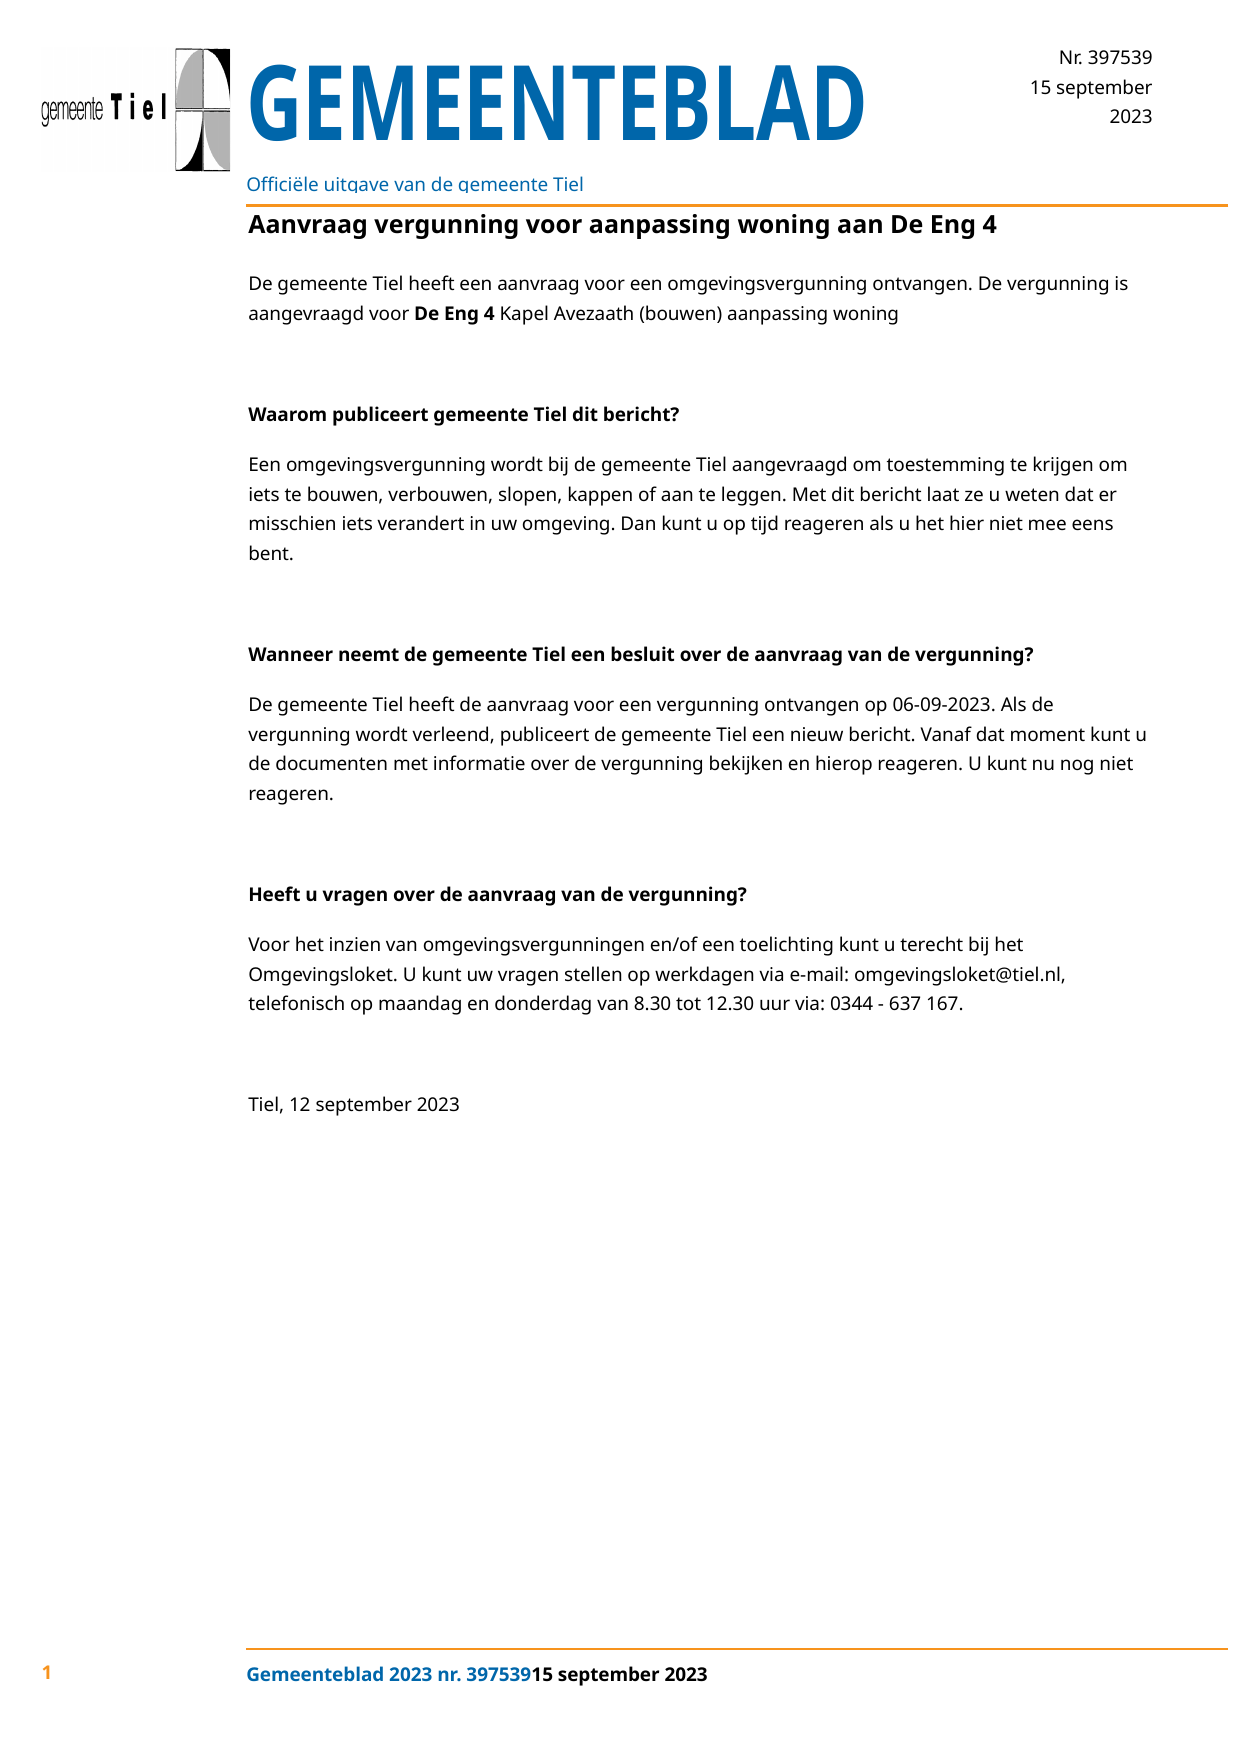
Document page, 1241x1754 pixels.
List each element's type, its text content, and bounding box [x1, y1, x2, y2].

text Wanneer neemt de gemeente Tiel een besluit over de aanvraag van de vergunning? [248, 641, 1152, 666]
text Aanvraag vergunning voor aanpassing woning aan De Eng 4 [248, 207, 1152, 241]
text Een omgevingsvergunning wordt bij de gemeente Tiel aangevraagd om toestemming te krijgen om iets te bouwen, verbouwen, slopen, kappen of aan te leggen. Met dit bericht laat ze u weten dat er misschien iets verandert in uw omgeving. Dan kunt u op tijd reageren als u het hier niet mee eens bent. [248, 451, 1152, 566]
picture [41, 47, 231, 172]
text Waarom publiceert gemeente Tiel dit bericht? [248, 401, 1152, 426]
text Tiel, 12 september 2023 [248, 1091, 1152, 1117]
text De gemeente Tiel heeft de aanvraag voor een vergunning ontvangen op 06-09-2023. Als de vergunning wordt verleend, publiceert de gemeente Tiel een nieuw bericht. Vanaf dat moment kunt u de documenten met informatie over de vergunning bekijken en hierop reageren. U kunt nu nog niet reageren. [248, 691, 1152, 806]
text Voor het inzien van omgevingsvergunningen en/of een toelichting kunt u terecht bij het Omgevingsloket. U kunt uw vragen stellen op werkdagen via e-mail: omgevingsloket@tiel.nl, telefonisch op maandag en donderdag van 8.30 tot 12.30 uur via: 0344 - 637 167. [248, 931, 1152, 1016]
text De gemeente Tiel heeft een aanvraag voor een omgevingsvergunning ontvangen. De vergunning is aangevraagd voor De Eng 4 Kapel Avezaath (bouwen) aanpassing woning [248, 270, 1152, 326]
text Heeft u vragen over de aanvraag van de vergunning? [248, 881, 1152, 906]
